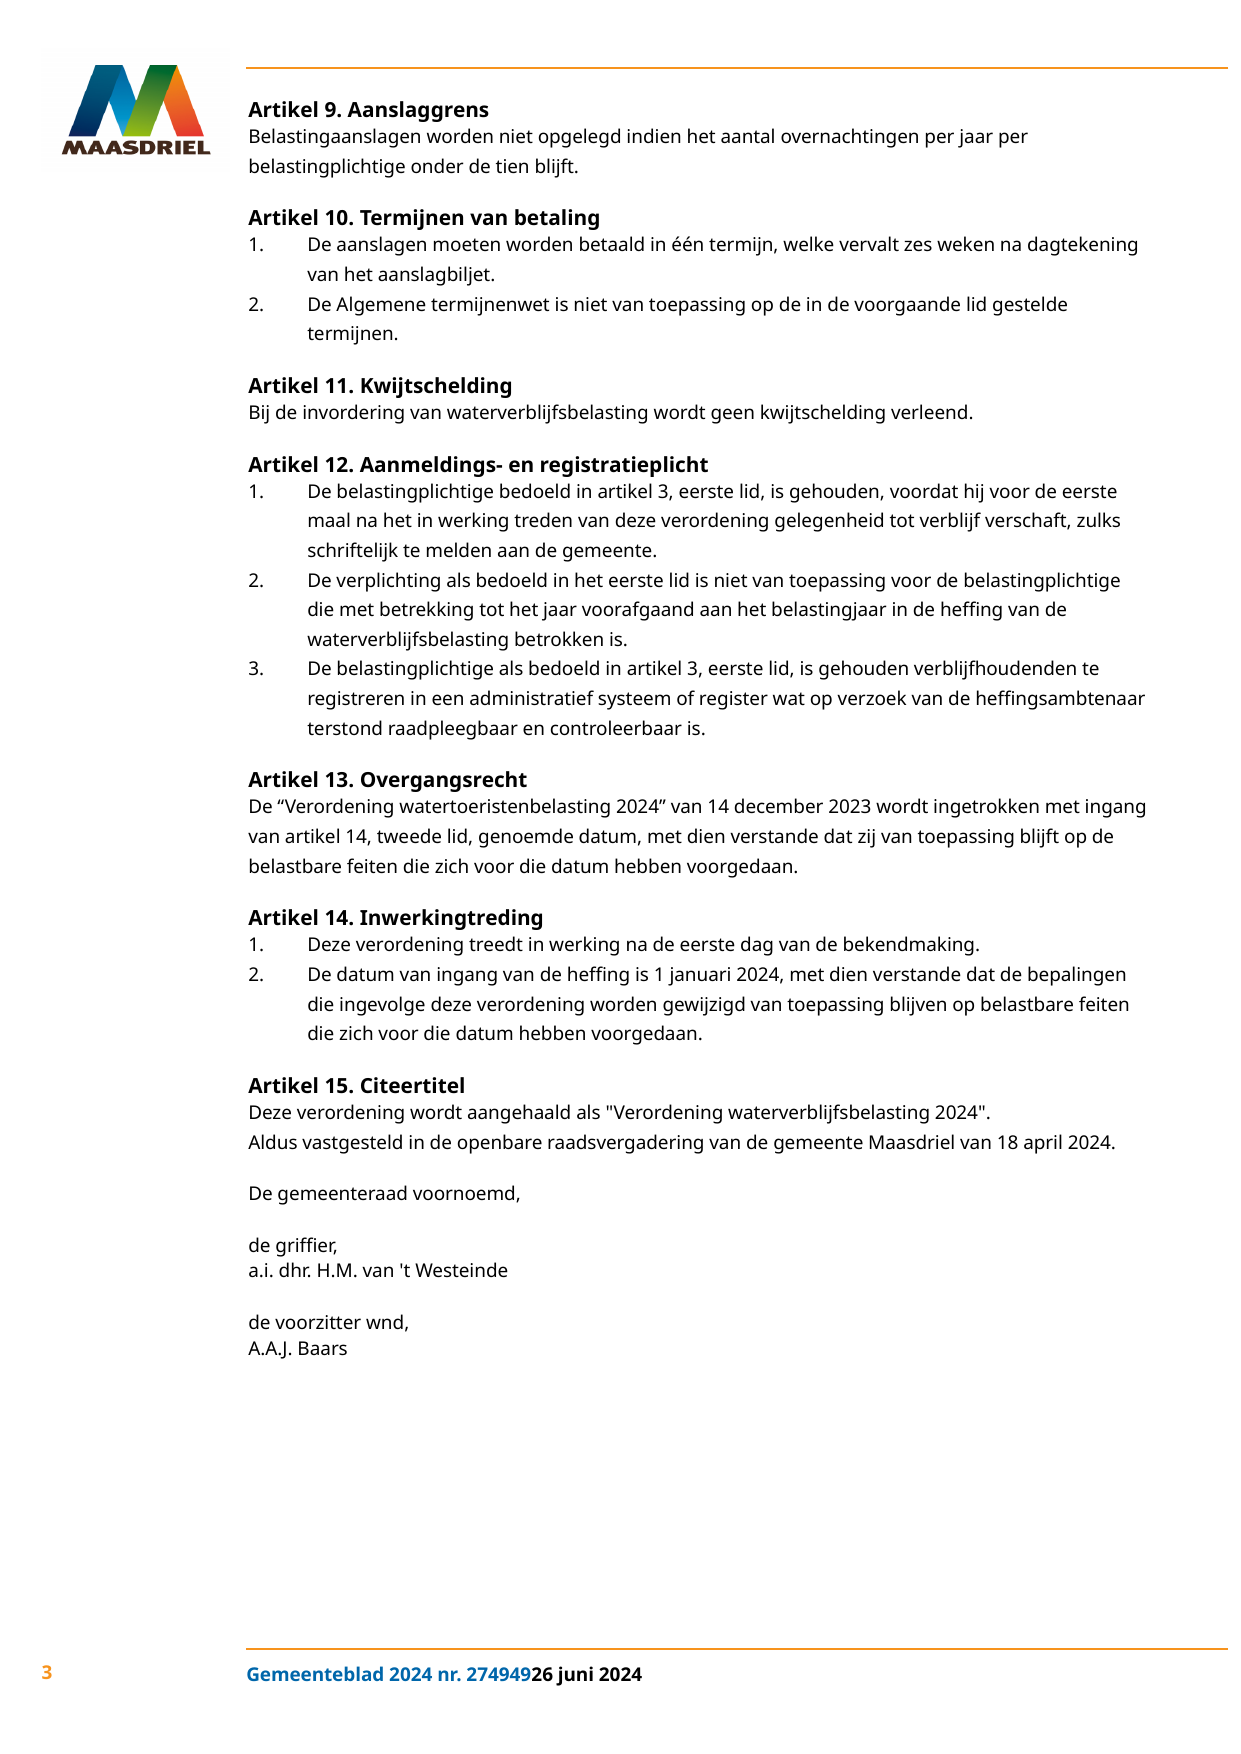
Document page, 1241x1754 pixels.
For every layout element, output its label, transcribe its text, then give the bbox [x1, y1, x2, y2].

list De aanslagen moeten worden betaald in één termijn, welke vervalt zes weken na dagtekening van het aanslagbiljet. [248, 232, 1152, 287]
text Aldus vastgesteld in de openbare raadsvergadering van de gemeente Maasdriel van 18 april 2024. [248, 1129, 1152, 1154]
text de griffier, [248, 1232, 1152, 1257]
text Artikel 11. Kwijtschelding [248, 371, 1152, 399]
text Artikel 13. Overgangsrecht [248, 765, 1152, 794]
list De belastingplichtige bedoeld in artikel 3, eerste lid, is gehouden, voordat hij voor de eerste maal na het in werking treden van deze verordening gelegenheid tot verblijf verschaft, zulks schriftelijk te melden aan de gemeente. [248, 478, 1152, 563]
text Belastingaanslagen worden niet opgelegd indien het aantal overnachtingen per jaar per belastingplichtige onder de tien blijft. [248, 123, 1152, 178]
list Deze verordening treedt in werking na de eerste dag van de bekendmaking. [248, 932, 1152, 957]
text Artikel 15. Citeertitel [248, 1071, 1152, 1099]
text De “Verordening watertoeristenbelasting 2024” van 14 december 2023 wordt ingetrokken met ingang van artikel 14, tweede lid, genoemde datum, met dien verstande dat zij van toepassing blijft op de belastbare feiten die zich voor die datum hebben voorgedaan. [248, 794, 1152, 878]
list De verplichting als bedoeld in het eerste lid is niet van toepassing voor de belastingplichtige die met betrekking tot het jaar voorafgaand aan het belastingjaar in de heffing van de waterverblijfsbelasting betrokken is. [248, 567, 1152, 652]
list De belastingplichtige als bedoeld in artikel 3, eerste lid, is gehouden verblijfhoudenden te registreren in een administratief systeem of register wat op verzoek van de heffingsambtenaar terstond raadpleegbaar en controleerbaar is. [248, 656, 1152, 741]
text Artikel 9. Aanslaggrens [248, 95, 1152, 123]
picture [41, 47, 231, 172]
text a.i. dhr. H.M. van 't Westeinde [248, 1257, 1152, 1283]
text de voorzitter wnd, [248, 1309, 1152, 1335]
text De gemeenteraad voornoemd, [248, 1180, 1152, 1206]
text Artikel 10. Termijnen van betaling [248, 203, 1152, 232]
text Bij de invordering van waterverblijfsbelasting wordt geen kwijtschelding verleend. [248, 399, 1152, 425]
text Artikel 12. Aanmeldings- en registratieplicht [248, 450, 1152, 478]
list De datum van ingang van de heffing is 1 januari 2024, met dien verstande dat de bepalingen die ingevolge deze verordening worden gewijzigd van toepassing blijven op belastbare feiten die zich voor die datum hebben voorgedaan. [248, 961, 1152, 1046]
text Artikel 14. Inwerkingtreding [248, 903, 1152, 932]
text Deze verordening wordt aangehaald als "Verordening waterverblijfsbelasting 2024". [248, 1099, 1152, 1125]
list De Algemene termijnenwet is niet van toepassing op de in de voorgaande lid gestelde termijnen. [248, 291, 1152, 346]
text A.A.J. Baars [248, 1335, 1152, 1360]
